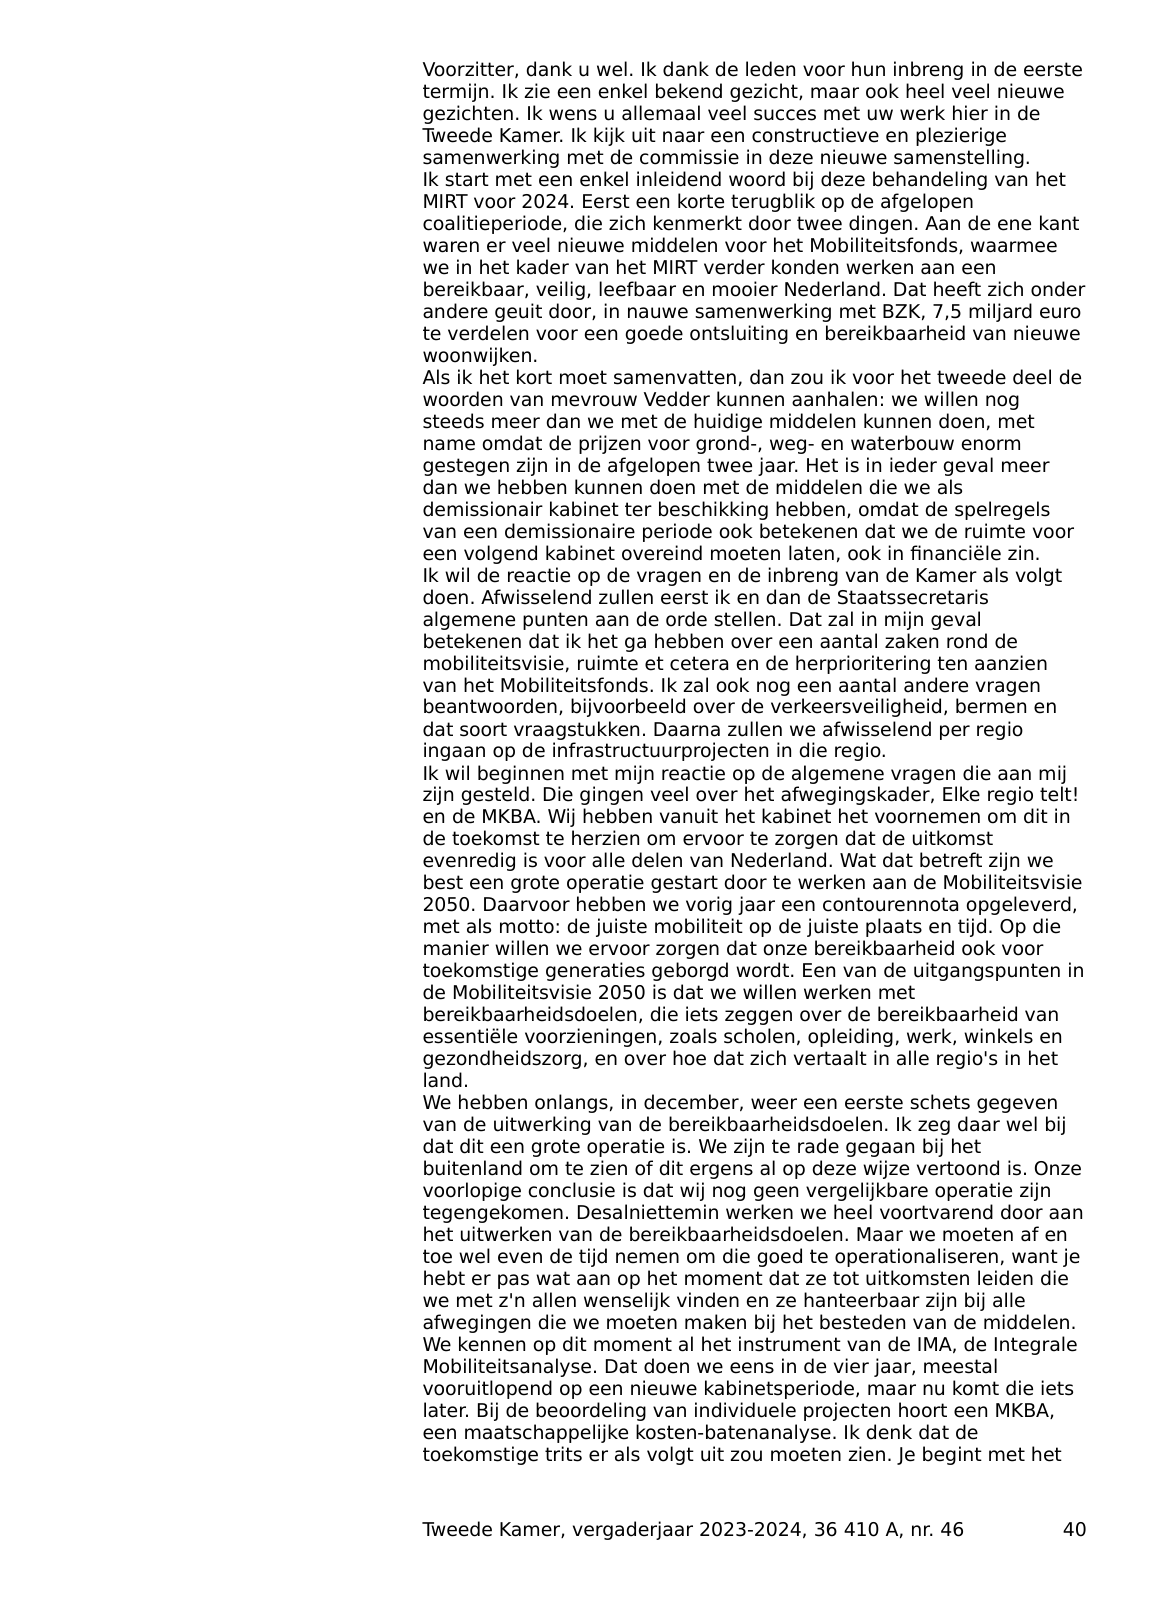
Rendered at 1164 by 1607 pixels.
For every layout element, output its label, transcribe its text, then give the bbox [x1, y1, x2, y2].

text Als ik het kort moet samenvatten, dan zou ik voor het tweede deel de woorden van mevrouw Vedder kunnen aanhalen: we willen nog steeds meer dan we met de huidige middelen kunnen doen, met name omdat de prijzen voor grond-, weg- en waterbouw enorm gestegen zijn in de afgelopen twee jaar. Het is in ieder geval meer dan we hebben kunnen doen met de middelen die we als demissionair kabinet ter beschikking hebben, omdat de spelregels van een demissionaire periode ook betekenen dat we de ruimte voor een volgend kabinet overeind moeten laten, ook in financiële zin. [422, 367, 1087, 564]
text We kennen op dit moment al het instrument van de IMA, de Integrale Mobiliteitsanalyse. Dat doen we eens in de vier jaar, meestal vooruitlopend op een nieuwe kabinetsperiode, maar nu komt die iets later. Bij de beoordeling van individuele projecten hoort een MKBA, een maatschappelijke kosten-batenanalyse. Ik denk dat de toekomstige trits er als volgt uit zou moeten zien. Je begint met het [422, 1334, 1087, 1466]
text We hebben onlangs, in december, weer een eerste schets gegeven van de uitwerking van de bereikbaarheidsdoelen. Ik zeg daar wel bij dat dit een grote operatie is. We zijn te rade gegaan bij het buitenland om te zien of dit ergens al op deze wijze vertoond is. Onze voorlopige conclusie is dat wij nog geen vergelijkbare operatie zijn tegengekomen. Desalniettemin werken we heel voortvarend door aan het uitwerken van de bereikbaarheidsdoelen. Maar we moeten af en toe wel even de tijd nemen om die goed te operationaliseren, want je hebt er pas wat aan op het moment dat ze tot uitkomsten leiden die we met z'n allen wenselijk vinden en ze hanteerbaar zijn bij alle afwegingen die we moeten maken bij het besteden van de middelen. [422, 1092, 1087, 1334]
text Ik wil beginnen met mijn reactie op de algemene vragen die aan mij zijn gesteld. Die gingen veel over het afwegingskader, Elke regio telt! en de MKBA. Wij hebben vanuit het kabinet het voornemen om dit in de toekomst te herzien om ervoor te zorgen dat de uitkomst evenredig is voor alle delen van Nederland. Wat dat betreft zijn we best een grote operatie gestart door te werken aan de Mobiliteitsvisie 2050. Daarvoor hebben we vorig jaar een contourennota opgeleverd, met als motto: de juiste mobiliteit op de juiste plaats en tijd. Op die manier willen we ervoor zorgen dat onze bereikbaarheid ook voor toekomstige generaties geborgd wordt. Een van de uitgangspunten in de Mobiliteitsvisie 2050 is dat we willen werken met bereikbaarheidsdoelen, die iets zeggen over de bereikbaarheid van essentiële voorzieningen, zoals scholen, opleiding, werk, winkels en gezondheidszorg, en over hoe dat zich vertaalt in alle regio's in het land. [422, 762, 1087, 1092]
text Voorzitter, dank u wel. Ik dank de leden voor hun inbreng in de eerste termijn. Ik zie een enkel bekend gezicht, maar ook heel veel nieuwe gezichten. Ik wens u allemaal veel succes met uw werk hier in de Tweede Kamer. Ik kijk uit naar een constructieve en plezierige samenwerking met de commissie in deze nieuwe samenstelling. [422, 59, 1087, 169]
text Ik wil de reactie op de vragen en de inbreng van de Kamer als volgt doen. Afwisselend zullen eerst ik en dan de Staatssecretaris algemene punten aan de orde stellen. Dat zal in mijn geval betekenen dat ik het ga hebben over een aantal zaken rond de mobiliteitsvisie, ruimte et cetera en de herprioritering ten aanzien van het Mobiliteitsfonds. Ik zal ook nog een aantal andere vragen beantwoorden, bijvoorbeeld over de verkeersveiligheid, bermen en dat soort vraagstukken. Daarna zullen we afwisselend per regio ingaan op de infrastructuurprojecten in die regio. [422, 564, 1087, 762]
text Ik start met een enkel inleidend woord bij deze behandeling van het MIRT voor 2024. Eerst een korte terugblik op de afgelopen coalitieperiode, die zich kenmerkt door twee dingen. Aan de ene kant waren er veel nieuwe middelen voor het Mobiliteitsfonds, waarmee we in het kader van het MIRT verder konden werken aan een bereikbaar, veilig, leefbaar en mooier Nederland. Dat heeft zich onder andere geuit door, in nauwe samenwerking met BZK, 7,5 miljard euro te verdelen voor een goede ontsluiting en bereikbaarheid van nieuwe woonwijken. [422, 169, 1087, 367]
